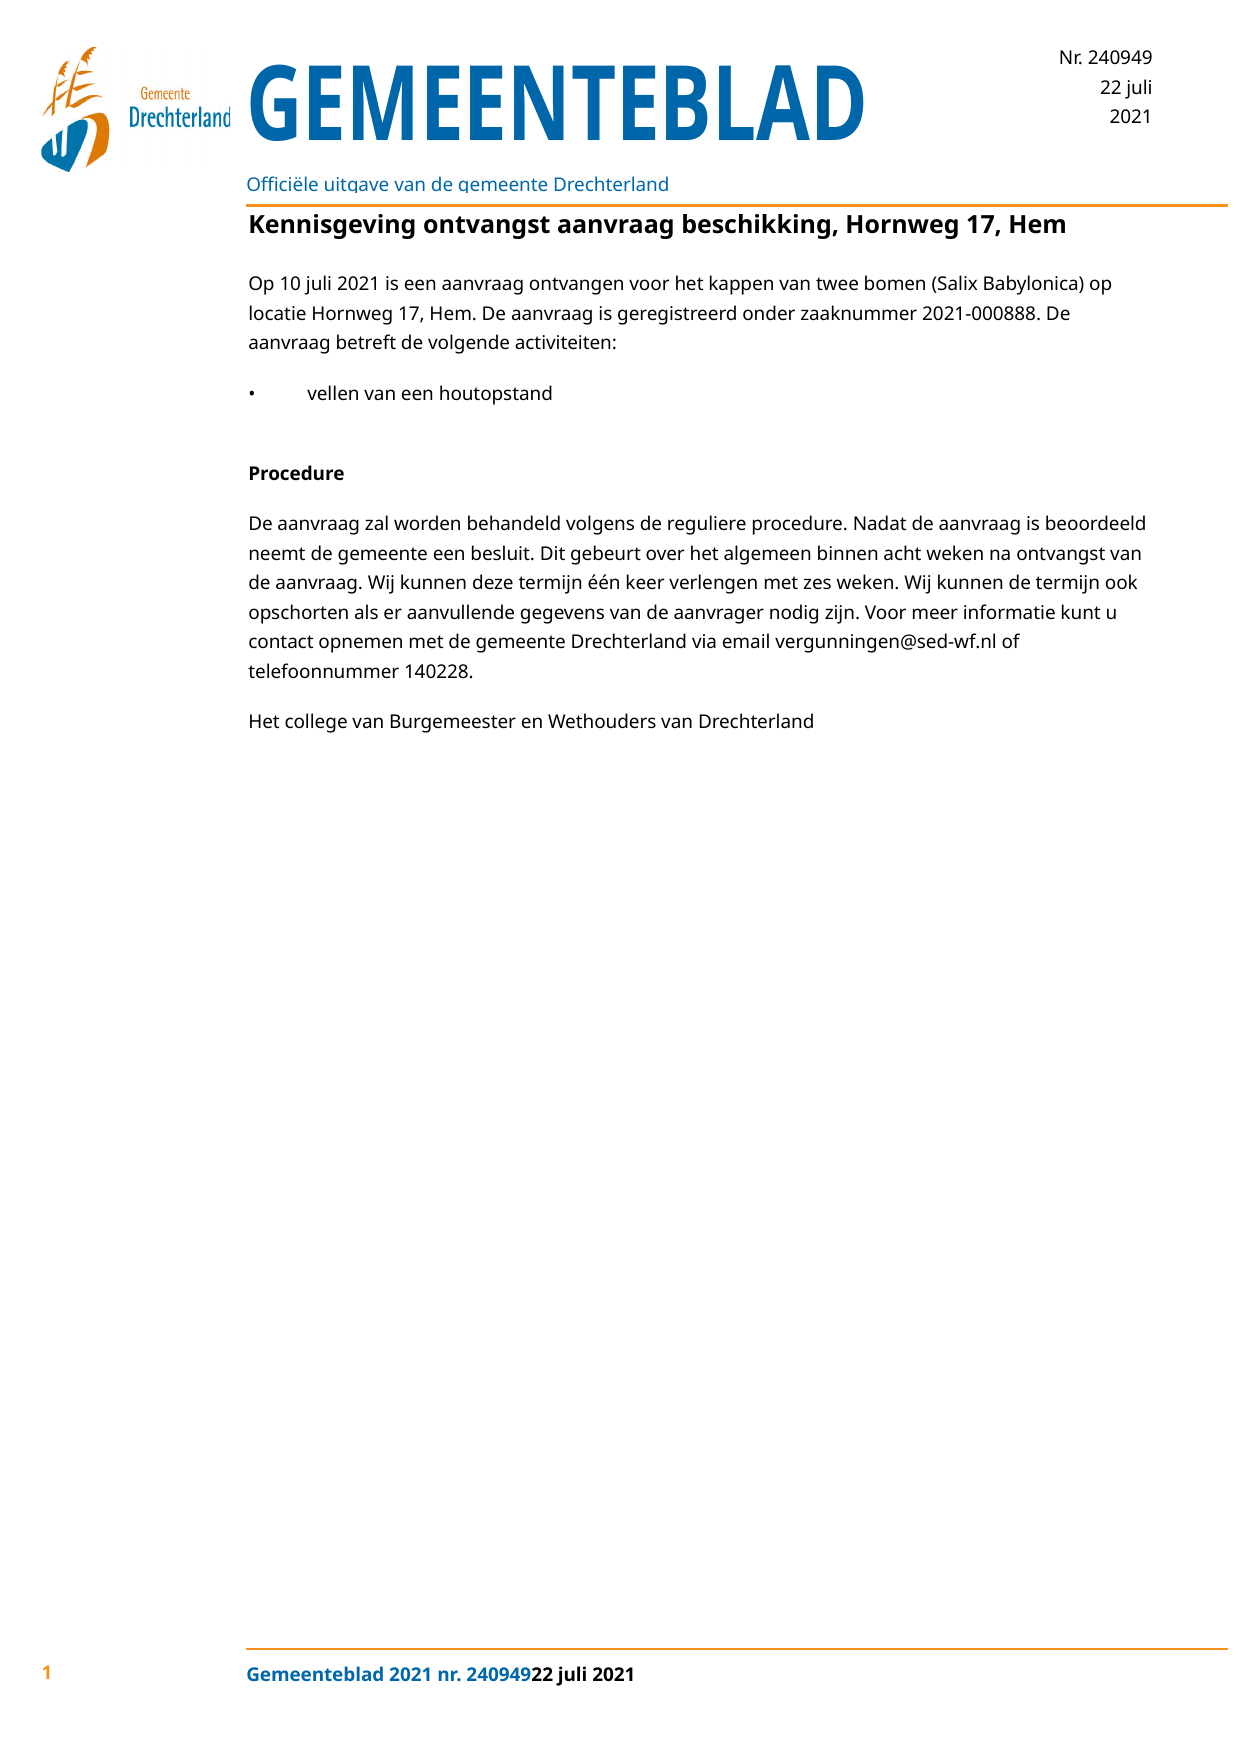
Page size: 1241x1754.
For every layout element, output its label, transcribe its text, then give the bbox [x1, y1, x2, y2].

text Kennisgeving ontvangst aanvraag beschikking, Hornweg 17, Hem [248, 207, 1152, 241]
text Het college van Burgemeester en Wethouders van Drechterland [248, 709, 1152, 734]
text Op 10 juli 2021 is een aanvraag ontvangen voor het kappen van twee bomen (Salix Babylonica) op locatie Hornweg 17, Hem. De aanvraag is geregistreerd onder zaaknummer 2021-000888. De aanvraag betreft de volgende activiteiten: [248, 270, 1152, 355]
picture [41, 158, 64, 172]
text De aanvraag zal worden behandeld volgens de reguliere procedure. Nadat de aanvraag is beoordeeld neemt de gemeente een besluit. Dit gebeurt over het algemeen binnen acht weken na ontvangst van de aanvraag. Wij kunnen deze termijn één keer verlengen met zes weken. Wij kunnen de termijn ook opschorten als er aanvullende gegevens van de aanvrager nodig zijn. Voor meer informatie kunt u contact opnemen met de gemeente Drechterland via email vergunningen@sed-wf.nl of telefoonnummer 140228. [248, 510, 1152, 684]
text Procedure [248, 460, 1152, 486]
list vellen van een houtopstand [248, 380, 1152, 406]
picture [41, 47, 231, 172]
picture [226, 115, 231, 124]
